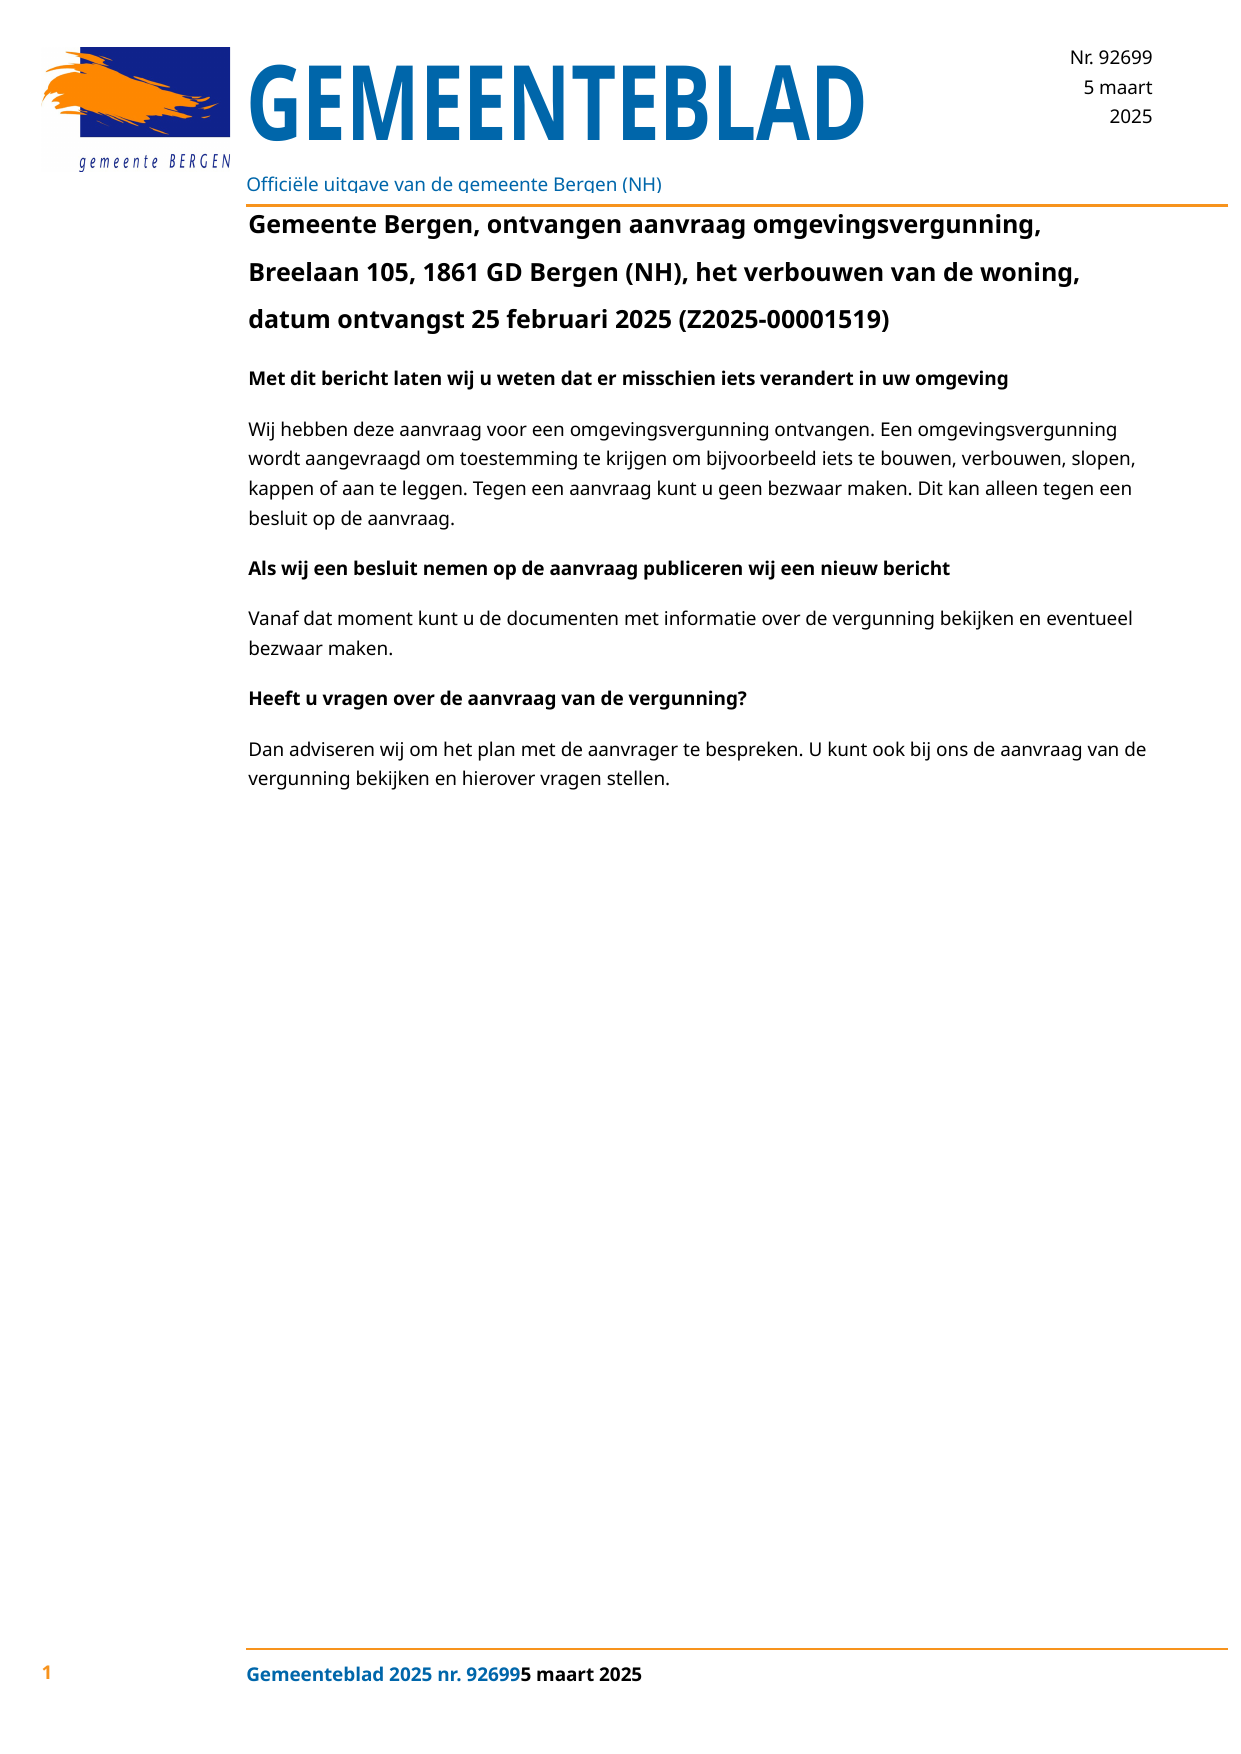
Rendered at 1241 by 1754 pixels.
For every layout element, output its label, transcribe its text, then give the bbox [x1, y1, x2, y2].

text Wij hebben deze aanvraag voor een omgevingsvergunning ontvangen. Een omgevingsvergunning wordt aangevraagd om toestemming te krijgen om bijvoorbeeld iets te bouwen, verbouwen, slopen, kappen of aan te leggen. Tegen een aanvraag kunt u geen bezwaar maken. Dit kan alleen tegen een besluit op de aanvraag. [248, 416, 1152, 530]
text Gemeente Bergen, ontvangen aanvraag omgevingsvergunning, Breelaan 105, 1861 GD Bergen (NH), het verbouwen van de woning, datum ontvangst 25 februari 2025 (Z2025-00001519) [248, 207, 1152, 336]
text Als wij een besluit nemen op de aanvraag publiceren wij een nieuw bericht [248, 555, 1152, 581]
text Met dit bericht laten wij u weten dat er misschien iets verandert in uw omgeving [248, 366, 1152, 391]
text Vanaf dat moment kunt u de documenten met informatie over de vergunning bekijken en eventueel bezwaar maken. [248, 606, 1152, 661]
picture [41, 47, 231, 172]
text Dan adviseren wij om het plan met de aanvrager te bespreken. U kunt ook bij ons de aanvraag van de vergunning bekijken en hierover vragen stellen. [248, 736, 1152, 791]
text Heeft u vragen over de aanvraag van de vergunning? [248, 686, 1152, 711]
